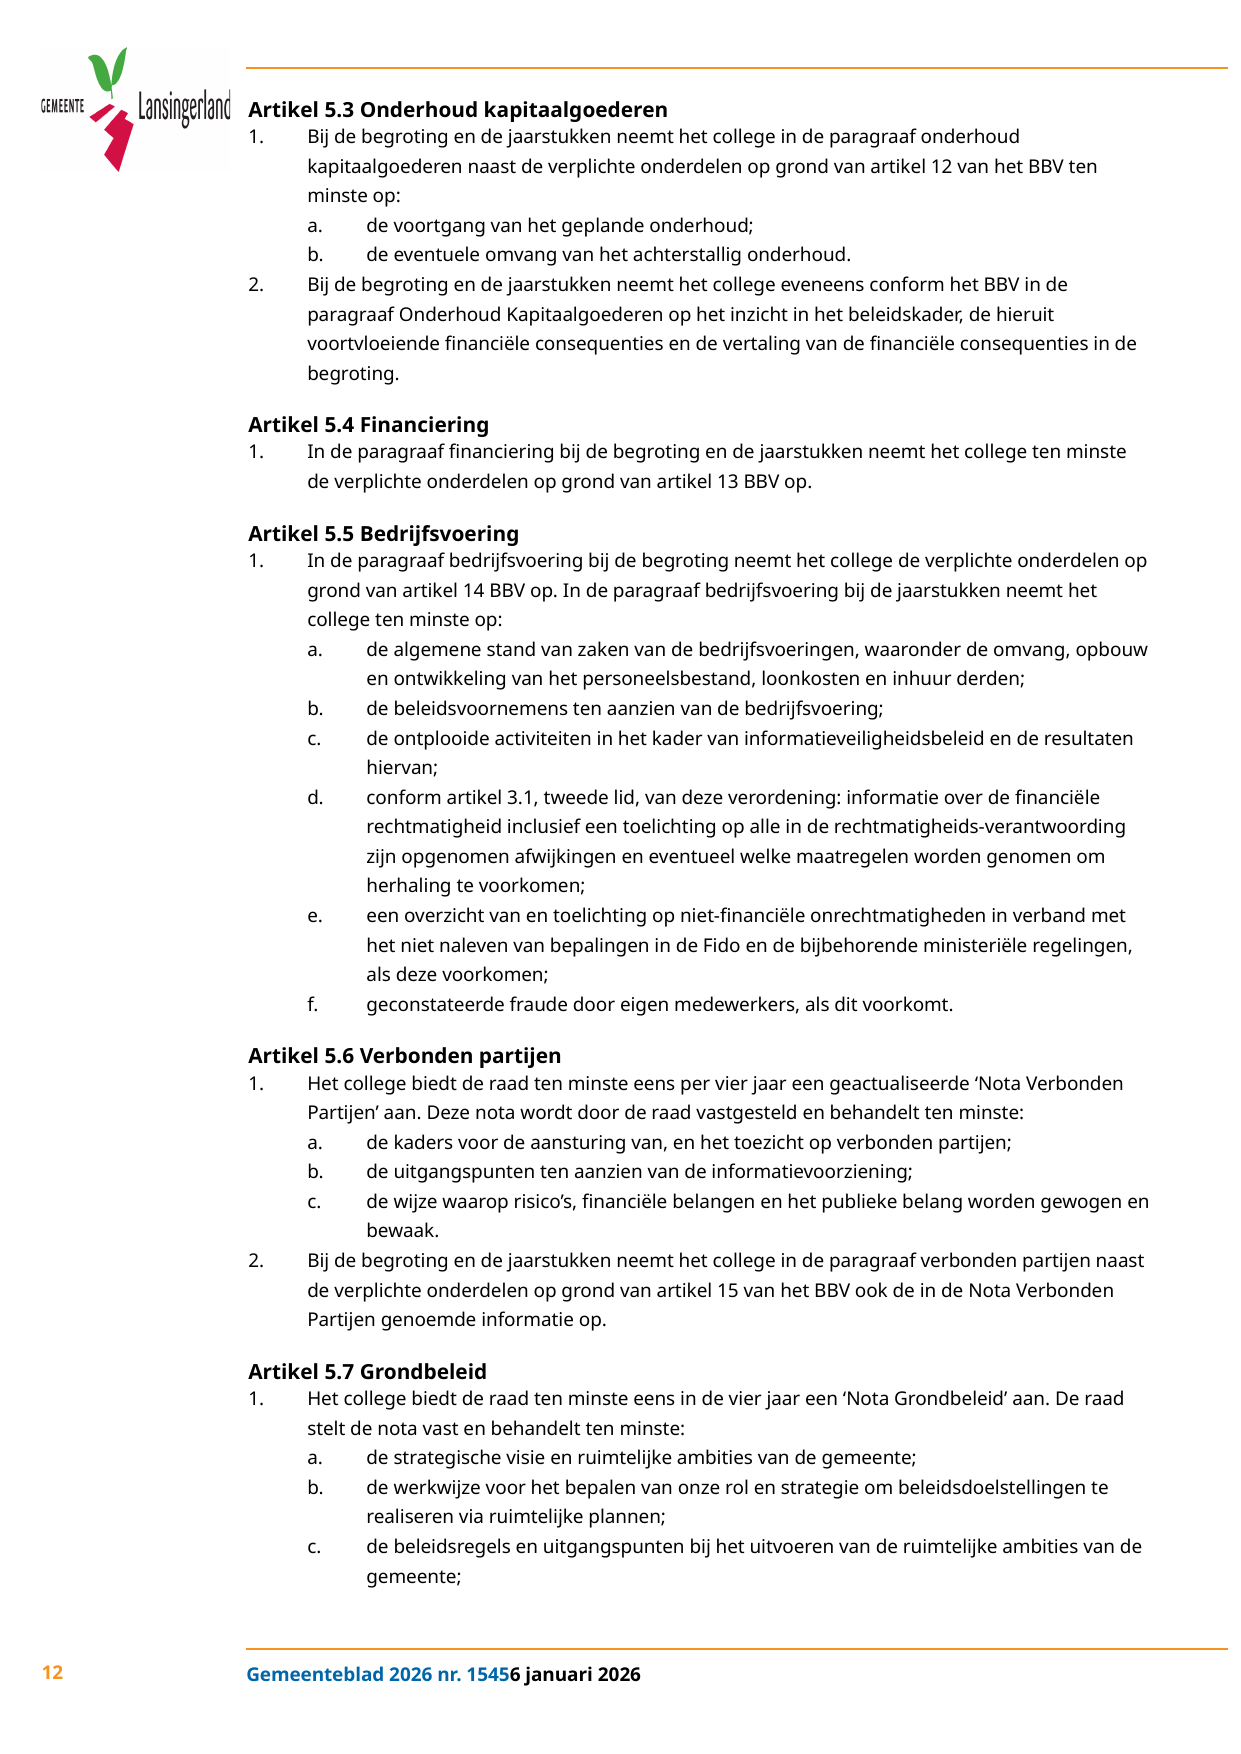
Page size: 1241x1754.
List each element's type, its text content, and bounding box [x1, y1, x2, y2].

list Het college biedt de raad ten minste eens per vier jaar een geactualiseerde ‘Nota Verbonden Partijen’ aan. Deze nota wordt door de raad vastgesteld en behandelt ten minste: [248, 1070, 1152, 1125]
list In de paragraaf bedrijfsvoering bij de begroting neemt het college de verplichte onderdelen op grond van artikel 14 BBV op. In de paragraaf bedrijfsvoering bij de jaarstukken neemt het college ten minste op: [248, 547, 1152, 632]
list de uitgangspunten ten aanzien van de informatievoorziening; [307, 1158, 1152, 1184]
list Bij de begroting en de jaarstukken neemt het college in de paragraaf onderhoud kapitaalgoederen naast de verplichte onderdelen op grond van artikel 12 van het BBV ten minste op: [248, 123, 1152, 208]
list de wijze waarop risico’s, financiële belangen en het publieke belang worden gewogen en bewaak. [307, 1188, 1152, 1243]
list Bij de begroting en de jaarstukken neemt het college in de paragraaf verbonden partijen naast de verplichte onderdelen op grond van artikel 15 van het BBV ook de in de Nota Verbonden Partijen genoemde informatie op. [248, 1247, 1152, 1332]
list geconstateerde fraude door eigen medewerkers, als dit voorkomt. [307, 991, 1152, 1017]
list Het college biedt de raad ten minste eens in de vier jaar een ‘Nota Grondbeleid’ aan. De raad stelt de nota vast en behandelt ten minste: [248, 1385, 1152, 1441]
list In de paragraaf financiering bij de begroting en de jaarstukken neemt het college ten minste de verplichte onderdelen op grond van artikel 13 BBV op. [248, 439, 1152, 494]
list Bij de begroting en de jaarstukken neemt het college eveneens conform het BBV in de paragraaf Onderhoud Kapitaalgoederen op het inzicht in het beleidskader, de hieruit voortvloeiende financiële consequenties en de vertaling van de financiële consequenties in de begroting. [248, 271, 1152, 386]
list de ontplooide activiteiten in het kader van informatieveiligheidsbeleid en de resultaten hiervan; [307, 725, 1152, 780]
text Artikel 5.5 Bedrijfsvoering [248, 519, 1152, 547]
list de strategische visie en ruimtelijke ambities van de gemeente; [307, 1444, 1152, 1470]
list de werkwijze voor het bepalen van onze rol en strategie om beleidsdoelstellingen te realiseren via ruimtelijke plannen; [307, 1474, 1152, 1529]
text Artikel 5.7 Grondbeleid [248, 1357, 1152, 1385]
text Artikel 5.6 Verbonden partijen [248, 1041, 1152, 1070]
list een overzicht van en toelichting op niet-financiële onrechtmatigheden in verband met het niet naleven van bepalingen in de Fido en de bijbehorende ministeriële regelingen, als deze voorkomen; [307, 902, 1152, 987]
list de kaders voor de aansturing van, en het toezicht op verbonden partijen; [307, 1129, 1152, 1155]
text Artikel 5.4 Financiering [248, 410, 1152, 439]
list conform artikel 3.1, tweede lid, van deze verordening: informatie over de financiële rechtmatigheid inclusief een toelichting op alle in de rechtmatigheids-verantwoording zijn opgenomen afwijkingen en eventueel welke maatregelen worden genomen om herhaling te voorkomen; [307, 784, 1152, 898]
list de beleidsvoornemens ten aanzien van de bedrijfsvoering; [307, 695, 1152, 721]
text Artikel 5.3 Onderhoud kapitaalgoederen [248, 95, 1152, 123]
list de eventuele omvang van het achterstallig onderhoud. [307, 242, 1152, 267]
list de beleidsregels en uitgangspunten bij het uitvoeren van de ruimtelijke ambities van de gemeente; [307, 1533, 1152, 1588]
picture [41, 47, 231, 172]
list de voortgang van het geplande onderhoud; [307, 212, 1152, 238]
list de algemene stand van zaken van de bedrijfsvoeringen, waaronder de omvang, opbouw en ontwikkeling van het personeelsbestand, loonkosten en inhuur derden; [307, 636, 1152, 691]
